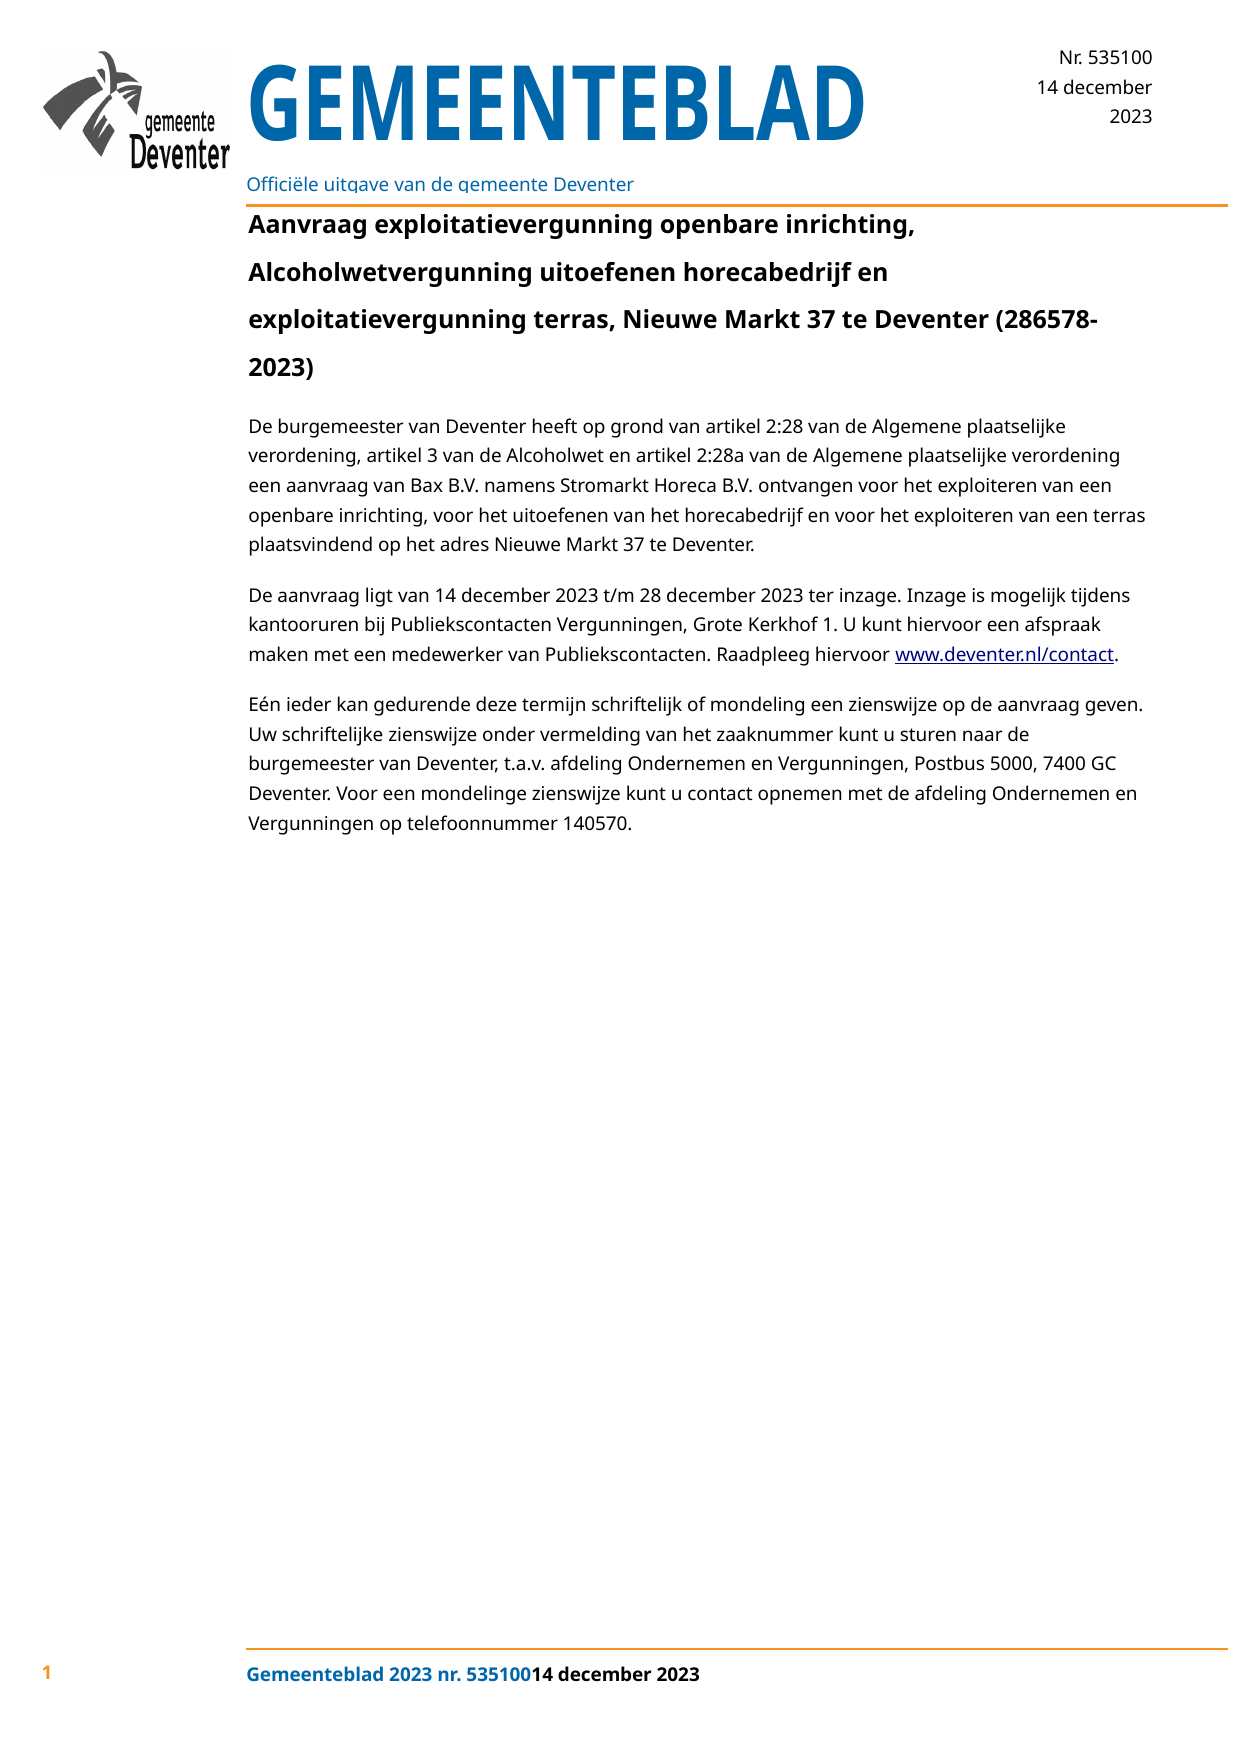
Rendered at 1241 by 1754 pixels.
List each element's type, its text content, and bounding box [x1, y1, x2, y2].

text De burgemeester van Deventer heeft op grond van artikel 2:28 van de Algemene plaatselijke verordening, artikel 3 van de Alcoholwet en artikel 2:28a van de Algemene plaatselijke verordening een aanvraag van Bax B.V. namens Stromarkt Horeca B.V. ontvangen voor het exploiteren van een openbare inrichting, voor het uitoefenen van het horecabedrijf en voor het exploiteren van een terras plaatsvindend op het adres Nieuwe Markt 37 te Deventer. [248, 413, 1152, 557]
picture [41, 47, 231, 172]
text Aanvraag exploitatievergunning openbare inrichting, Alcoholwetvergunning uitoefenen horecabedrijf en exploitatievergunning terras, Nieuwe Markt 37 te Deventer (286578-2023) [248, 207, 1152, 384]
text De aanvraag ligt van 14 december 2023 t/m 28 december 2023 ter inzage. Inzage is mogelijk tijdens kantooruren bij Publiekscontacten Vergunningen, Grote Kerkhof 1. U kunt hiervoor een afspraak maken met een medewerker van Publiekscontacten. Raadpleeg hiervoor www.deventer.nl/contact. [248, 582, 1152, 667]
text Eén ieder kan gedurende deze termijn schriftelijk of mondeling een zienswijze op de aanvraag geven. Uw schriftelijke zienswijze onder vermelding van het zaaknummer kunt u sturen naar de burgemeester van Deventer, t.a.v. afdeling Ondernemen en Vergunningen, Postbus 5000, 7400 GC Deventer. Voor een mondelinge zienswijze kunt u contact opnemen met de afdeling Ondernemen en Vergunningen op telefoonnummer 140570. [248, 691, 1152, 836]
